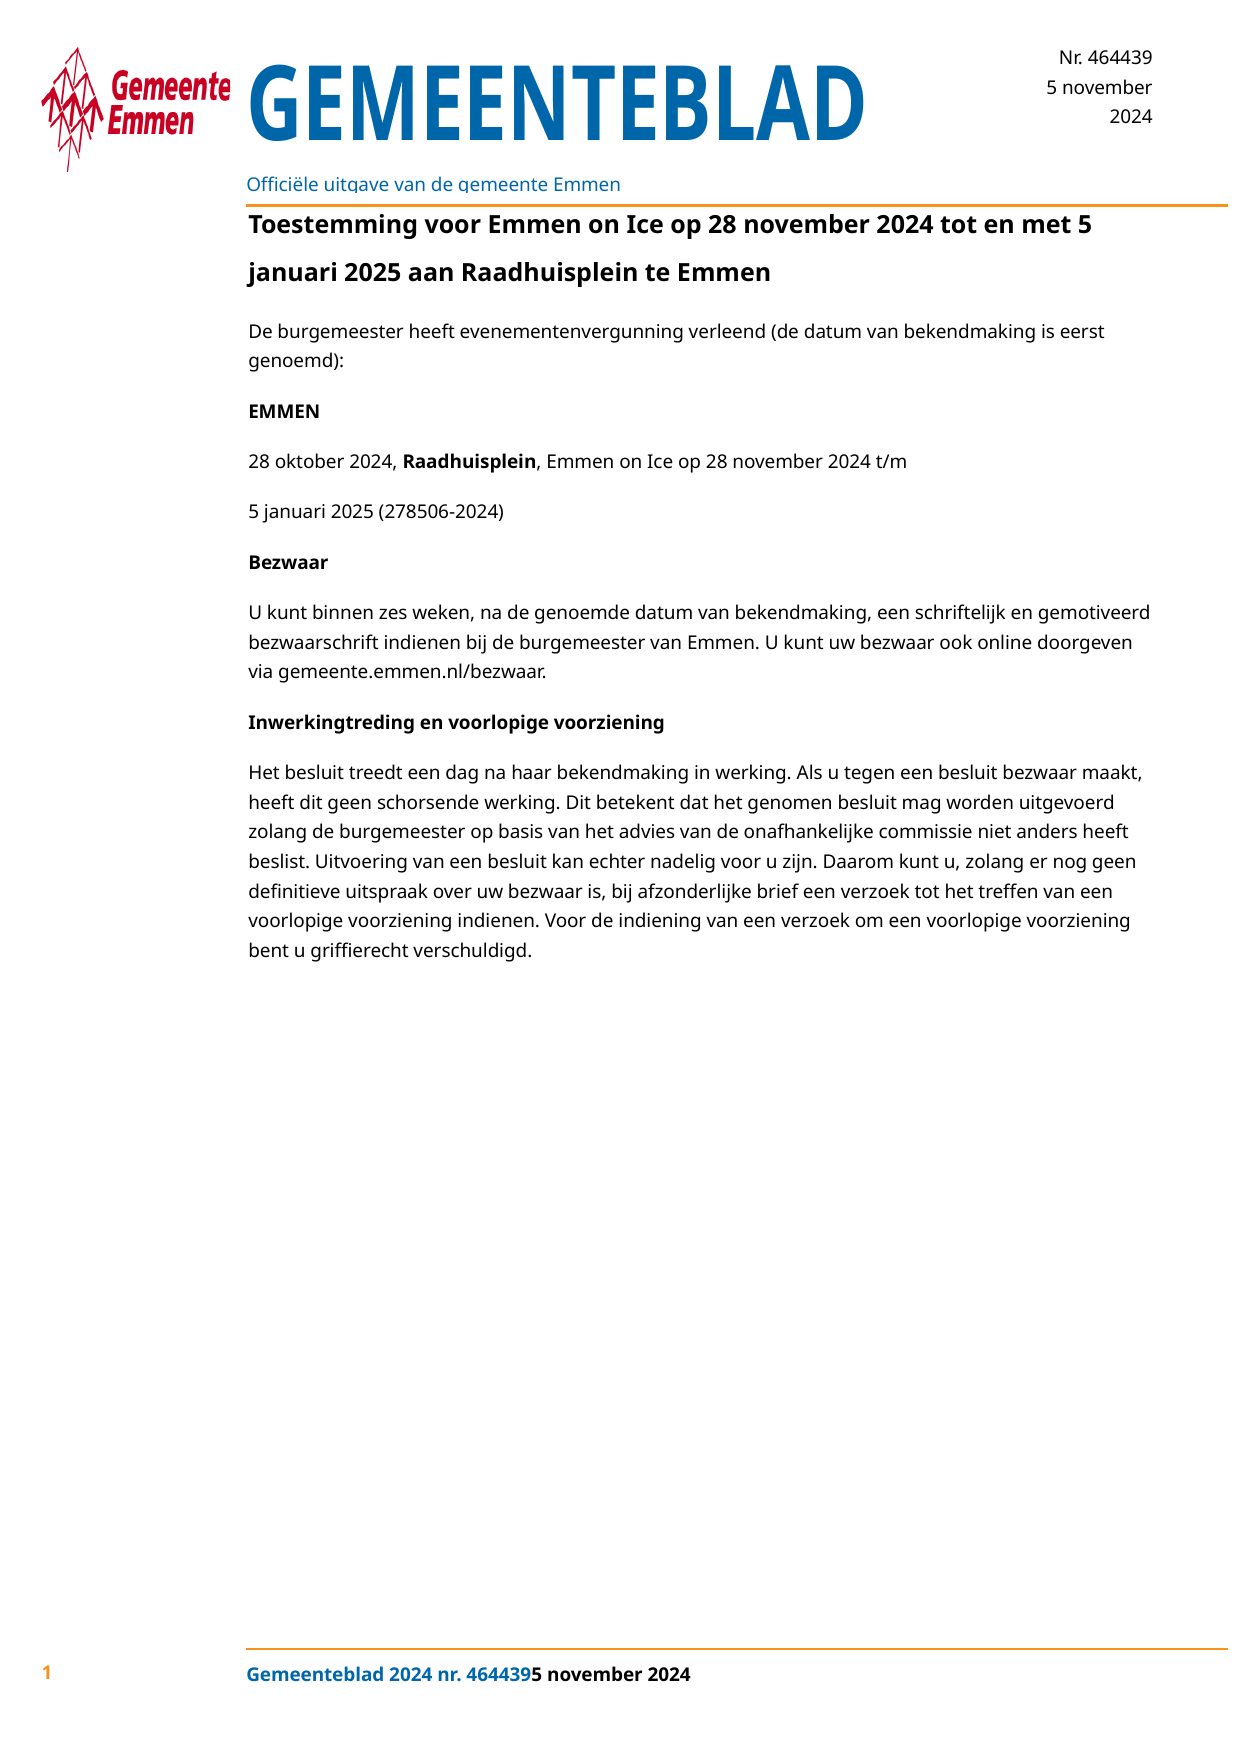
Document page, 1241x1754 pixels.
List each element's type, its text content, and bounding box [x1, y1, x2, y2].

text Toestemming voor Emmen on Ice op 28 november 2024 tot en met 5 januari 2025 aan Raadhuisplein te Emmen [248, 207, 1152, 288]
picture [41, 47, 231, 172]
text Het besluit treedt een dag na haar bekendmaking in werking. Als u tegen een besluit bezwaar maakt, heeft dit geen schorsende werking. Dit betekent dat het genomen besluit mag worden uitgevoerd zolang de burgemeester op basis van het advies van de onafhankelijke commissie niet anders heeft beslist. Uitvoering van een besluit kan echter nadelig voor u zijn. Daarom kunt u, zolang er nog geen definitieve uitspraak over uw bezwaar is, bij afzonderlijke brief een verzoek tot het treffen van een voorlopige voorziening indienen. Voor de indiening van een verzoek om een voorlopige voorziening bent u griffierecht verschuldigd. [248, 759, 1152, 963]
text 5 januari 2025 (278506-2024) [248, 499, 1152, 524]
text U kunt binnen zes weken, na de genoemde datum van bekendmaking, een schriftelijk en gemotiveerd bezwaarschrift indienen bij de burgemeester van Emmen. U kunt uw bezwaar ook online doorgeven via gemeente.emmen.nl/bezwaar. [248, 599, 1152, 684]
text 28 oktober 2024, Raadhuisplein, Emmen on Ice op 28 november 2024 t/m [248, 448, 1152, 474]
text De burgemeester heeft evenementenvergunning verleend (de datum van bekendmaking is eerst genoemd): [248, 318, 1152, 373]
text EMMEN [248, 398, 1152, 424]
text Inwerkingtreding en voorlopige voorziening [248, 709, 1152, 735]
text Bezwaar [248, 549, 1152, 575]
